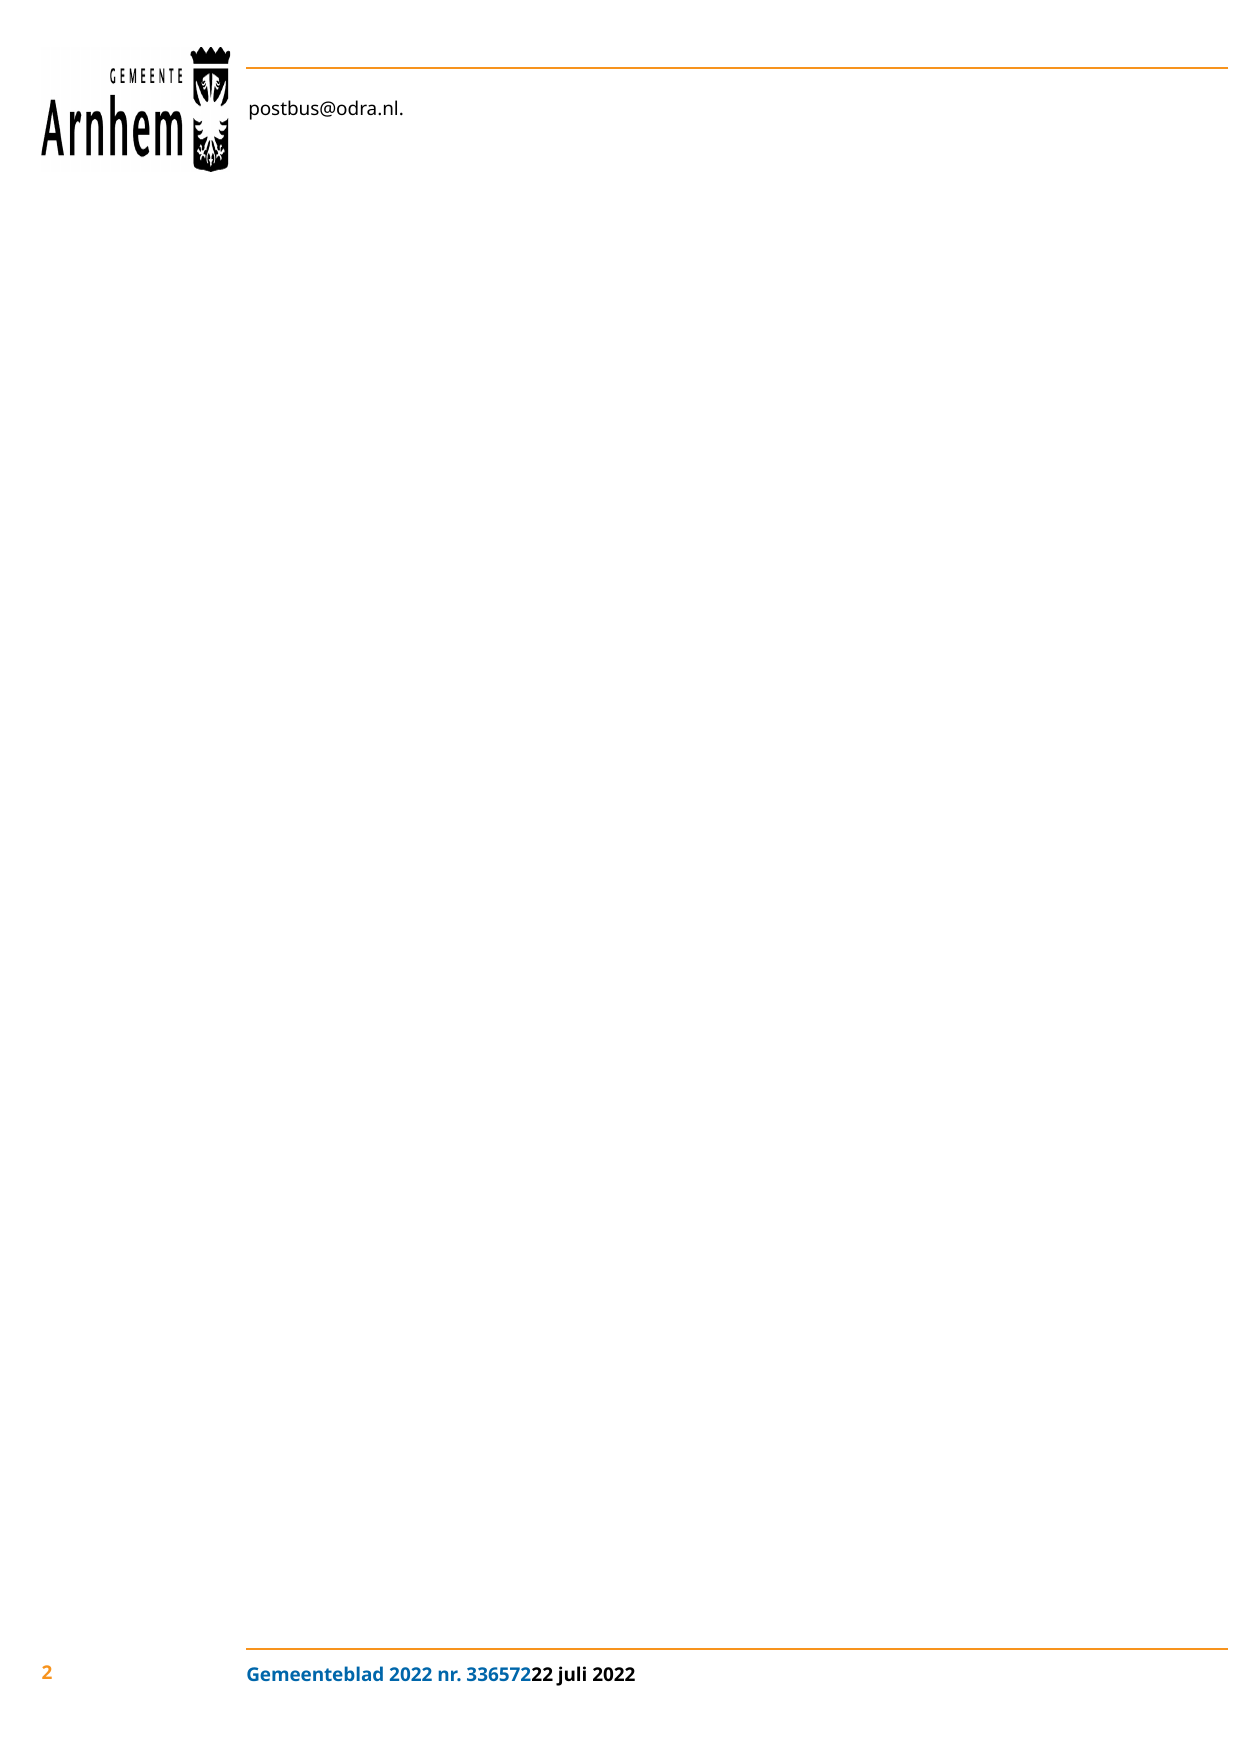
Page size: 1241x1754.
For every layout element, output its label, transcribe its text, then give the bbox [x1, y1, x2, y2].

text postbus@odra.nl. [248, 95, 1152, 121]
picture [41, 47, 231, 172]
